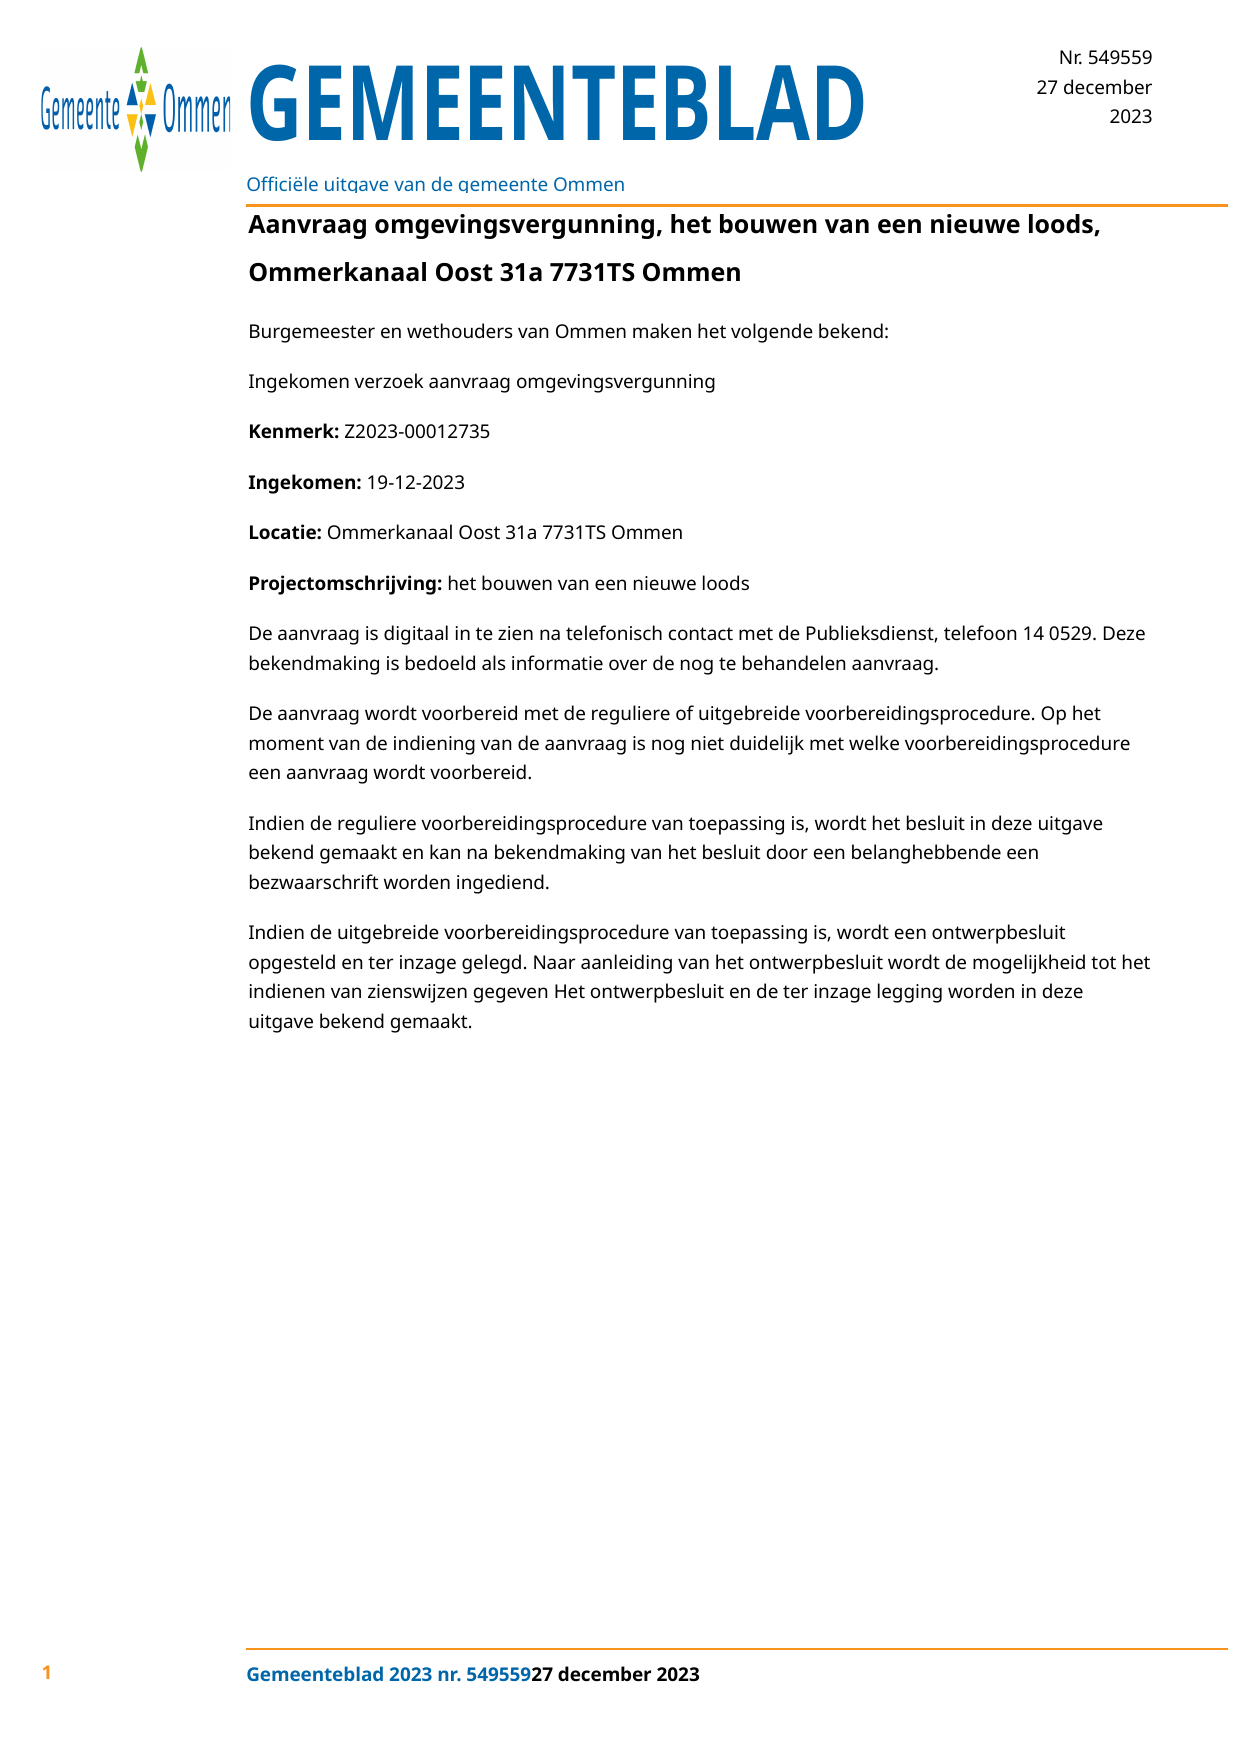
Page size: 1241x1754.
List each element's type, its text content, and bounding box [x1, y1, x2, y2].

text De aanvraag is digitaal in te zien na telefonisch contact met de Publieksdienst, telefoon 14 0529. Deze bekendmaking is bedoeld als informatie over de nog te behandelen aanvraag. [248, 620, 1152, 676]
text Aanvraag omgevingsvergunning, het bouwen van een nieuwe loods, Ommerkanaal Oost 31a 7731TS Ommen [248, 207, 1152, 288]
text Indien de reguliere voorbereidingsprocedure van toepassing is, wordt het besluit in deze uitgave bekend gemaakt en kan na bekendmaking van het besluit door een belanghebbende een bezwaarschrift worden ingediend. [248, 810, 1152, 895]
text Locatie: Ommerkanaal Oost 31a 7731TS Ommen [248, 519, 1152, 545]
picture [41, 47, 231, 172]
text Ingekomen: 19-12-2023 [248, 469, 1152, 495]
text Kenmerk: Z2023-00012735 [248, 419, 1152, 444]
text Indien de uitgebreide voorbereidingsprocedure van toepassing is, wordt een ontwerpbesluit opgesteld en ter inzage gelegd. Naar aanleiding van het ontwerpbesluit wordt de mogelijkheid tot het indienen van zienswijzen gegeven Het ontwerpbesluit en de ter inzage legging worden in deze uitgave bekend gemaakt. [248, 919, 1152, 1034]
text Burgemeester en wethouders van Ommen maken het volgende bekend: [248, 318, 1152, 344]
text De aanvraag wordt voorbereid met de reguliere of uitgebreide voorbereidingsprocedure. Op het moment van de indiening van de aanvraag is nog niet duidelijk met welke voorbereidingsprocedure een aanvraag wordt voorbereid. [248, 700, 1152, 785]
text Projectomschrijving: het bouwen van een nieuwe loods [248, 570, 1152, 596]
text Ingekomen verzoek aanvraag omgevingsvergunning [248, 368, 1152, 394]
